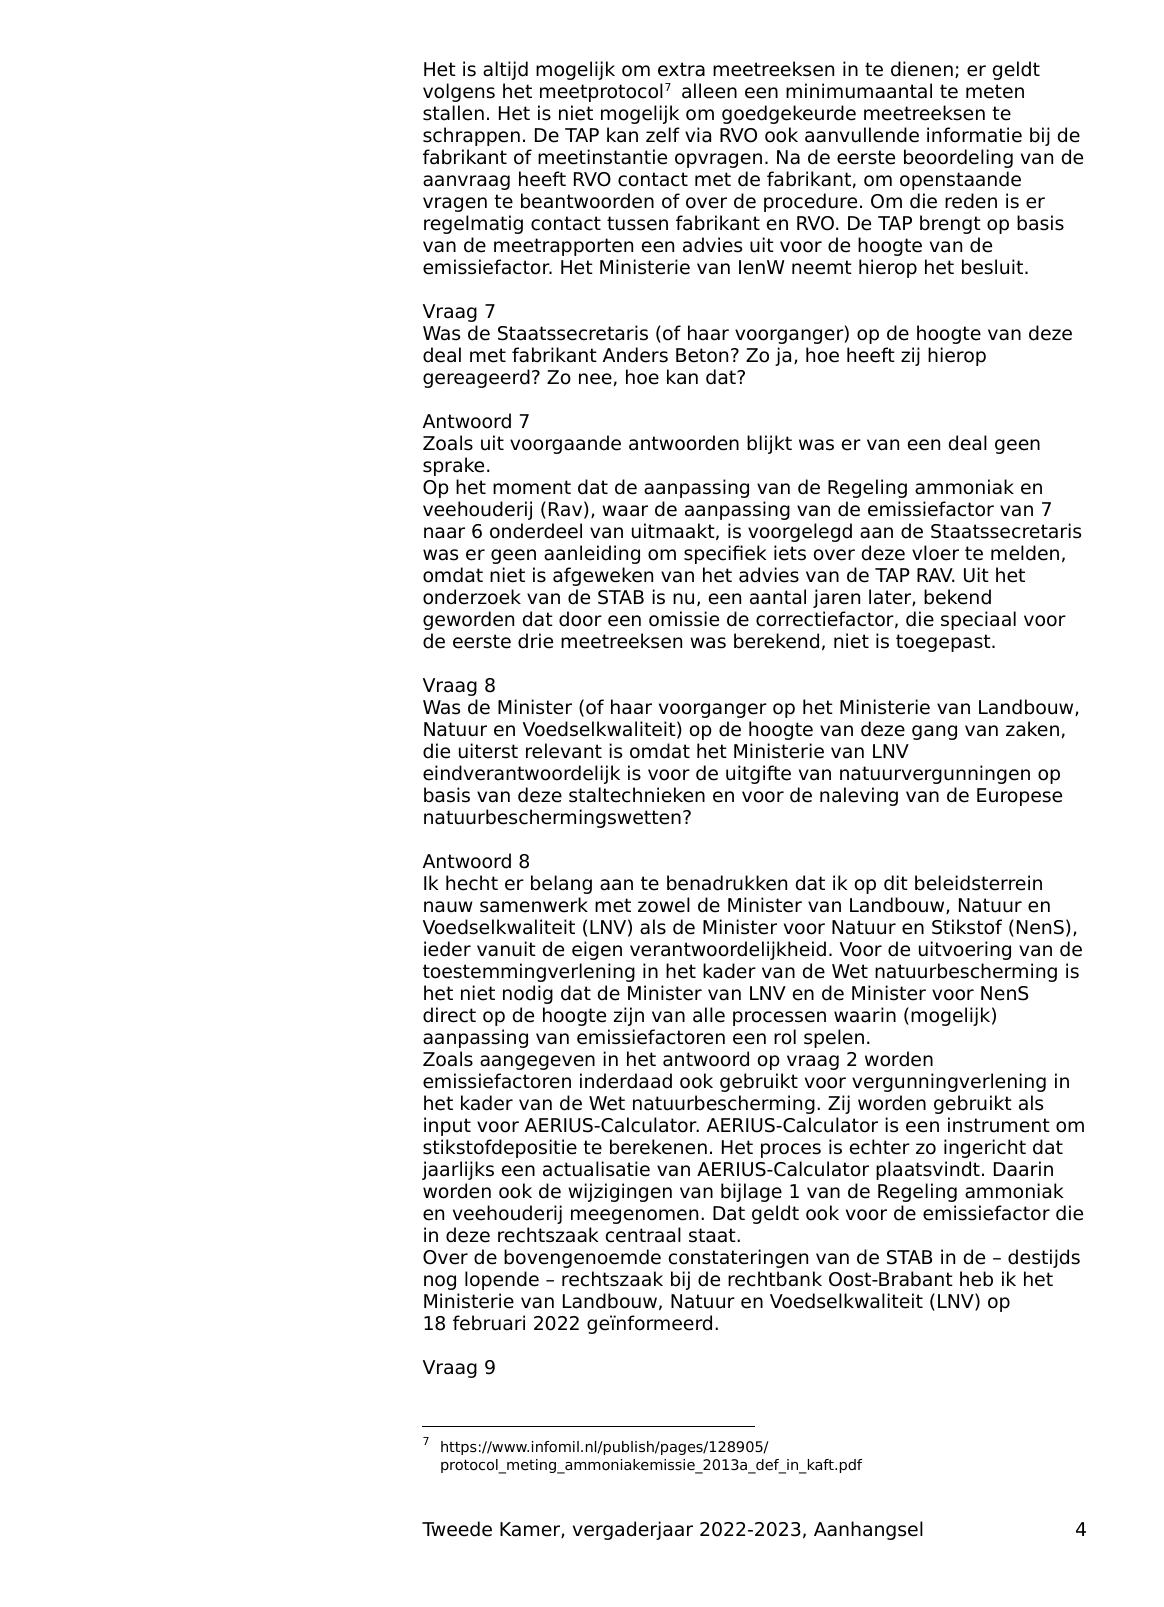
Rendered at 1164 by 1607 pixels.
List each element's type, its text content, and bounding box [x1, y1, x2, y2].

text Het is altijd mogelijk om extra meetreeksen in te dienen; er geldt volgens het meetprotocol alleen een minimumaantal te meten stallen. Het is niet mogelijk om goedgekeurde meetreeksen te schrappen. De TAP kan zelf via RVO ook aanvullende informatie bij de fabrikant of meetinstantie opvragen. Na de eerste beoordeling van de aanvraag heeft RVO contact met de fabrikant, om openstaande vragen te beantwoorden of over de procedure. Om die reden is er regelmatig contact tussen fabrikant en RVO. De TAP brengt op basis van de meetrapporten een advies uit voor de hoogte van de emissiefactor. Het Ministerie van IenW neemt hierop het besluit. [422, 59, 1087, 279]
text Op het moment dat de aanpassing van de Regeling ammoniak en veehouderij (Rav), waar de aanpassing van de emissiefactor van 7 naar 6 onderdeel van uitmaakt, is voorgelegd aan de Staatssecretaris was er geen aanleiding om specifiek iets over deze vloer te melden, omdat niet is afgeweken van het advies van de TAP RAV. Uit het onderzoek van de STAB is nu, een aantal jaren later, bekend geworden dat door een omissie de correctiefactor, die speciaal voor de eerste drie meetreeksen was berekend, niet is toegepast. [422, 477, 1087, 653]
text Ik hecht er belang aan te benadrukken dat ik op dit beleidsterrein nauw samenwerk met zowel de Minister van Landbouw, Natuur en Voedselkwaliteit (LNV) als de Minister voor Natuur en Stikstof (NenS), ieder vanuit de eigen verantwoordelijkheid. Voor de uitvoering van de toestemmingverlening in het kader van de Wet natuurbescherming is het niet nodig dat de Minister van LNV en de Minister voor NenS direct op de hoogte zijn van alle processen waarin (mogelijk) aanpassing van emissiefactoren een rol spelen. [422, 873, 1087, 1049]
text Vraag 8 [422, 675, 1087, 697]
text https://www.infomil.nl/publish/pages/128905/protocol_meting_ammoniakemissie_2013a_def_in_kaft.pdf [422, 1435, 1087, 1474]
text Zoals aangegeven in het antwoord op vraag 2 worden emissiefactoren inderdaad ook gebruikt voor vergunningverlening in het kader van de Wet natuurbescherming. Zij worden gebruikt als input voor AERIUS-Calculator. AERIUS-Calculator is een instrument om stikstofdepositie te berekenen. Het proces is echter zo ingericht dat jaarlijks een actualisatie van AERIUS-Calculator plaatsvindt. Daarin worden ook de wijzigingen van bijlage 1 van de Regeling ammoniak en veehouderij meegenomen. Dat geldt ook voor de emissiefactor die in deze rechtszaak centraal staat. [422, 1049, 1087, 1247]
text Vraag 9 [422, 1357, 1087, 1379]
text Zoals uit voorgaande antwoorden blijkt was er van een deal geen sprake. [422, 433, 1087, 477]
text Antwoord 7 [422, 411, 1087, 433]
text Antwoord 8 [422, 851, 1087, 873]
text Was de Staatssecretaris (of haar voorganger) op de hoogte van deze deal met fabrikant Anders Beton? Zo ja, hoe heeft zij hierop gereageerd? Zo nee, hoe kan dat? [422, 323, 1087, 389]
text Was de Minister (of haar voorganger op het Ministerie van Landbouw, Natuur en Voedselkwaliteit) op de hoogte van deze gang van zaken, die uiterst relevant is omdat het Ministerie van LNV eindverantwoordelijk is voor de uitgifte van natuurvergunningen op basis van deze staltechnieken en voor de naleving van de Europese natuurbeschermingswetten? [422, 697, 1087, 829]
text Over de bovengenoemde constateringen van de STAB in de – destijds nog lopende – rechtszaak bij de rechtbank Oost-Brabant heb ik het Ministerie van Landbouw, Natuur en Voedselkwaliteit (LNV) op 18 februari 2022 geïnformeerd. [422, 1247, 1087, 1335]
text Vraag 7 [422, 301, 1087, 323]
